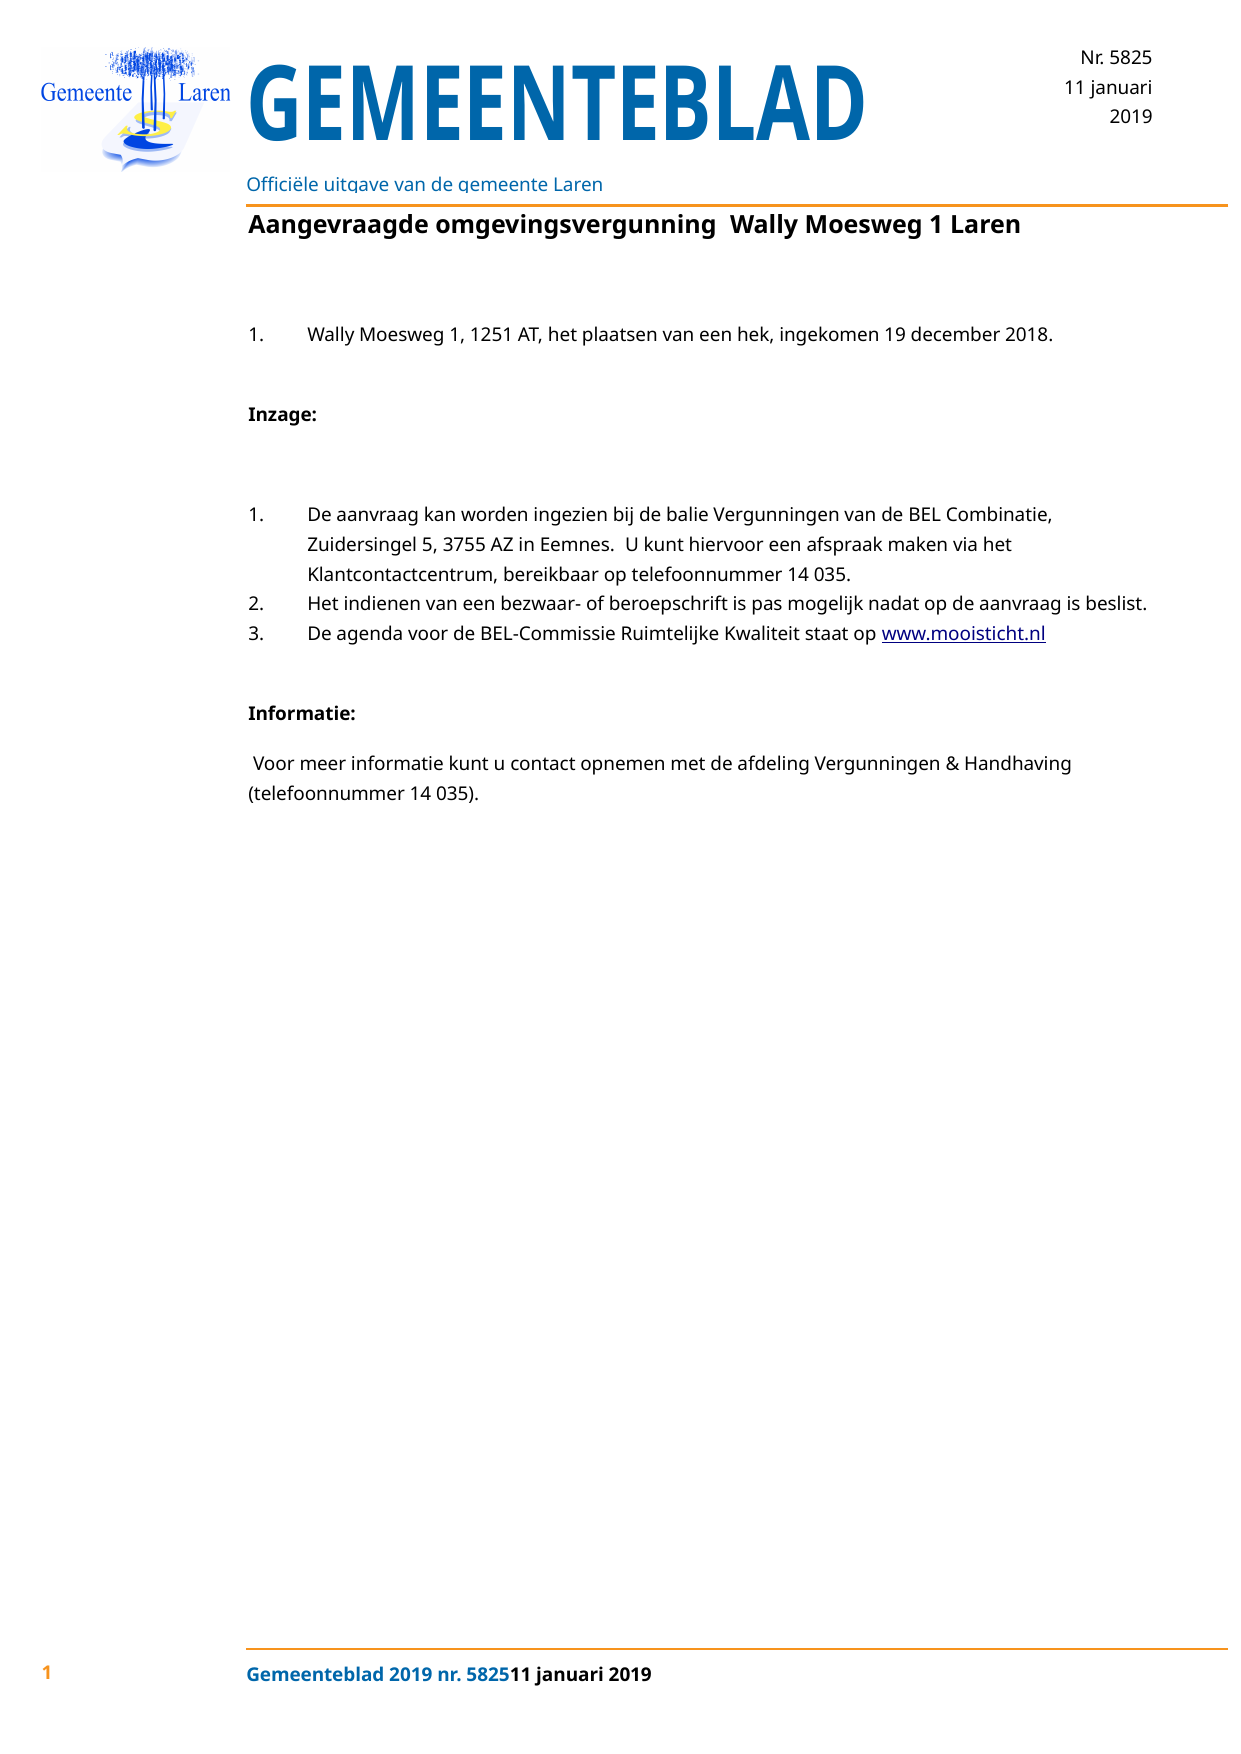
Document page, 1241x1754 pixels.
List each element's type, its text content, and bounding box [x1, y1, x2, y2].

picture [41, 47, 231, 172]
list Het indienen van een bezwaar- of beroepschrift is pas mogelijk nadat op de aanvraag is beslist. [248, 590, 1152, 616]
text Informatie: [248, 700, 1152, 726]
list De aanvraag kan worden ingezien bij de balie Vergunningen van de BEL Combinatie, Zuidersingel 5, 3755 AZ in Eemnes. U kunt hiervoor een afspraak maken via het Klantcontactcentrum, bereikbaar op telefoonnummer 14 035. [248, 502, 1152, 586]
list De agenda voor de BEL-Commissie Ruimtelijke Kwaliteit staat op www.mooisticht.nl [248, 620, 1152, 646]
text Aangevraagde omgevingsvergunning Wally Moesweg 1 Laren [248, 207, 1152, 241]
list Wally Moesweg 1, 1251 AT, het plaatsen van een hek, ingekomen 19 december 2018. [248, 321, 1152, 346]
text Voor meer informatie kunt u contact opnemen met de afdeling Vergunningen & Handhaving (telefoonnummer 14 035). [248, 750, 1152, 806]
text Inzage: [248, 401, 1152, 426]
